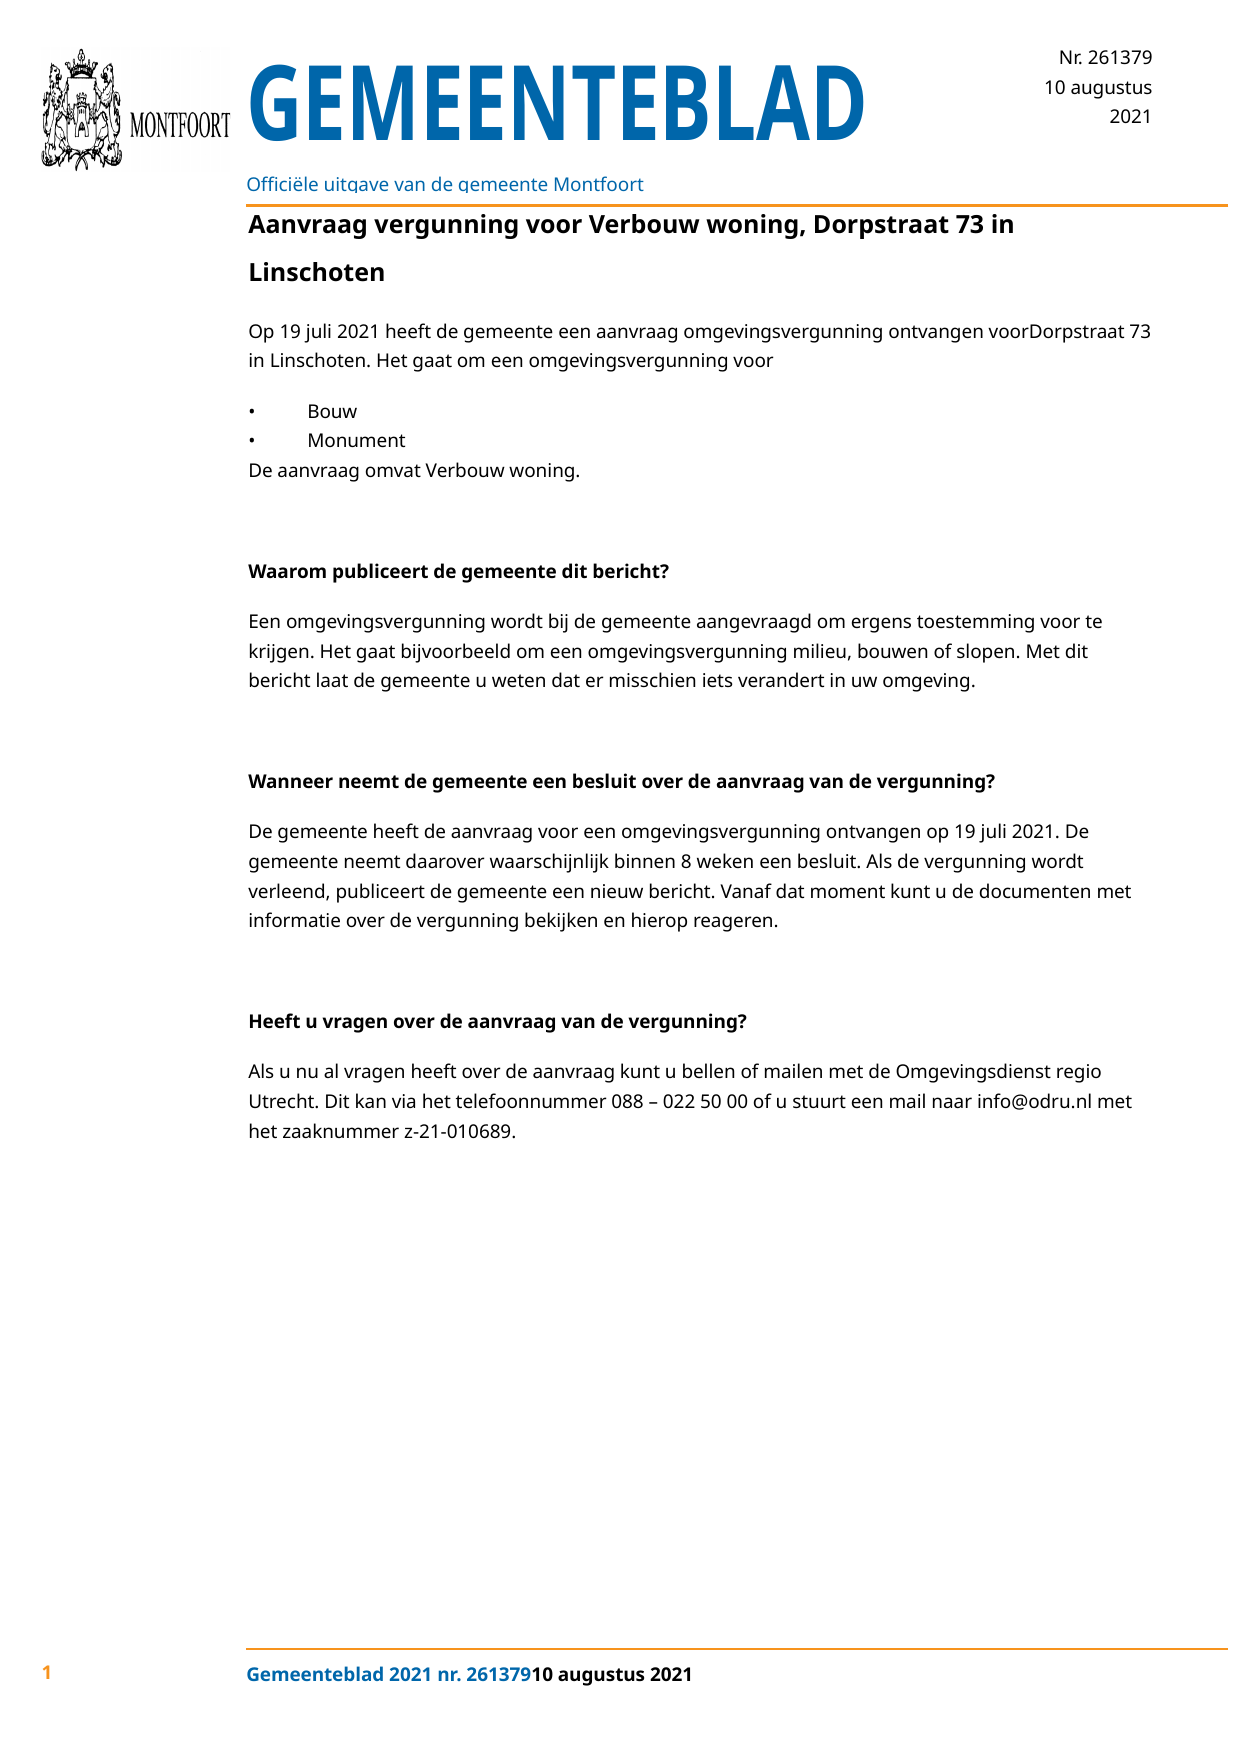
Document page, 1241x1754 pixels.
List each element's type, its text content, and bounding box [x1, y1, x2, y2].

text Waarom publiceert de gemeente dit bericht? [248, 558, 1152, 584]
text Op 19 juli 2021 heeft de gemeente een aanvraag omgevingsvergunning ontvangen voorDorpstraat 73 in Linschoten. Het gaat om een omgevingsvergunning voor [248, 318, 1152, 373]
text Als u nu al vragen heeft over de aanvraag kunt u bellen of mailen met de Omgevingsdienst regio Utrecht. Dit kan via het telefoonnummer 088 – 022 50 00 of u stuurt een mail naar info@odru.nl met het zaaknummer z-21-010689. [248, 1059, 1152, 1144]
picture [41, 47, 231, 172]
list Bouw [248, 398, 1152, 424]
text Heeft u vragen over de aanvraag van de vergunning? [248, 1008, 1152, 1034]
list Monument [248, 427, 1152, 453]
text De gemeente heeft de aanvraag voor een omgevingsvergunning ontvangen op 19 juli 2021. De gemeente neemt daarover waarschijnlijk binnen 8 weken een besluit. Als de vergunning wordt verleend, publiceert de gemeente een nieuw bericht. Vanaf dat moment kunt u de documenten met informatie over de vergunning bekijken en hierop reageren. [248, 819, 1152, 933]
text De aanvraag omvat Verbouw woning. [248, 457, 1152, 483]
text Wanneer neemt de gemeente een besluit over de aanvraag van de vergunning? [248, 768, 1152, 794]
text Aanvraag vergunning voor Verbouw woning, Dorpstraat 73 in Linschoten [248, 207, 1152, 288]
text Een omgevingsvergunning wordt bij de gemeente aangevraagd om ergens toestemming voor te krijgen. Het gaat bijvoorbeeld om een omgevingsvergunning milieu, bouwen of slopen. Met dit bericht laat de gemeente u weten dat er misschien iets verandert in uw omgeving. [248, 608, 1152, 693]
